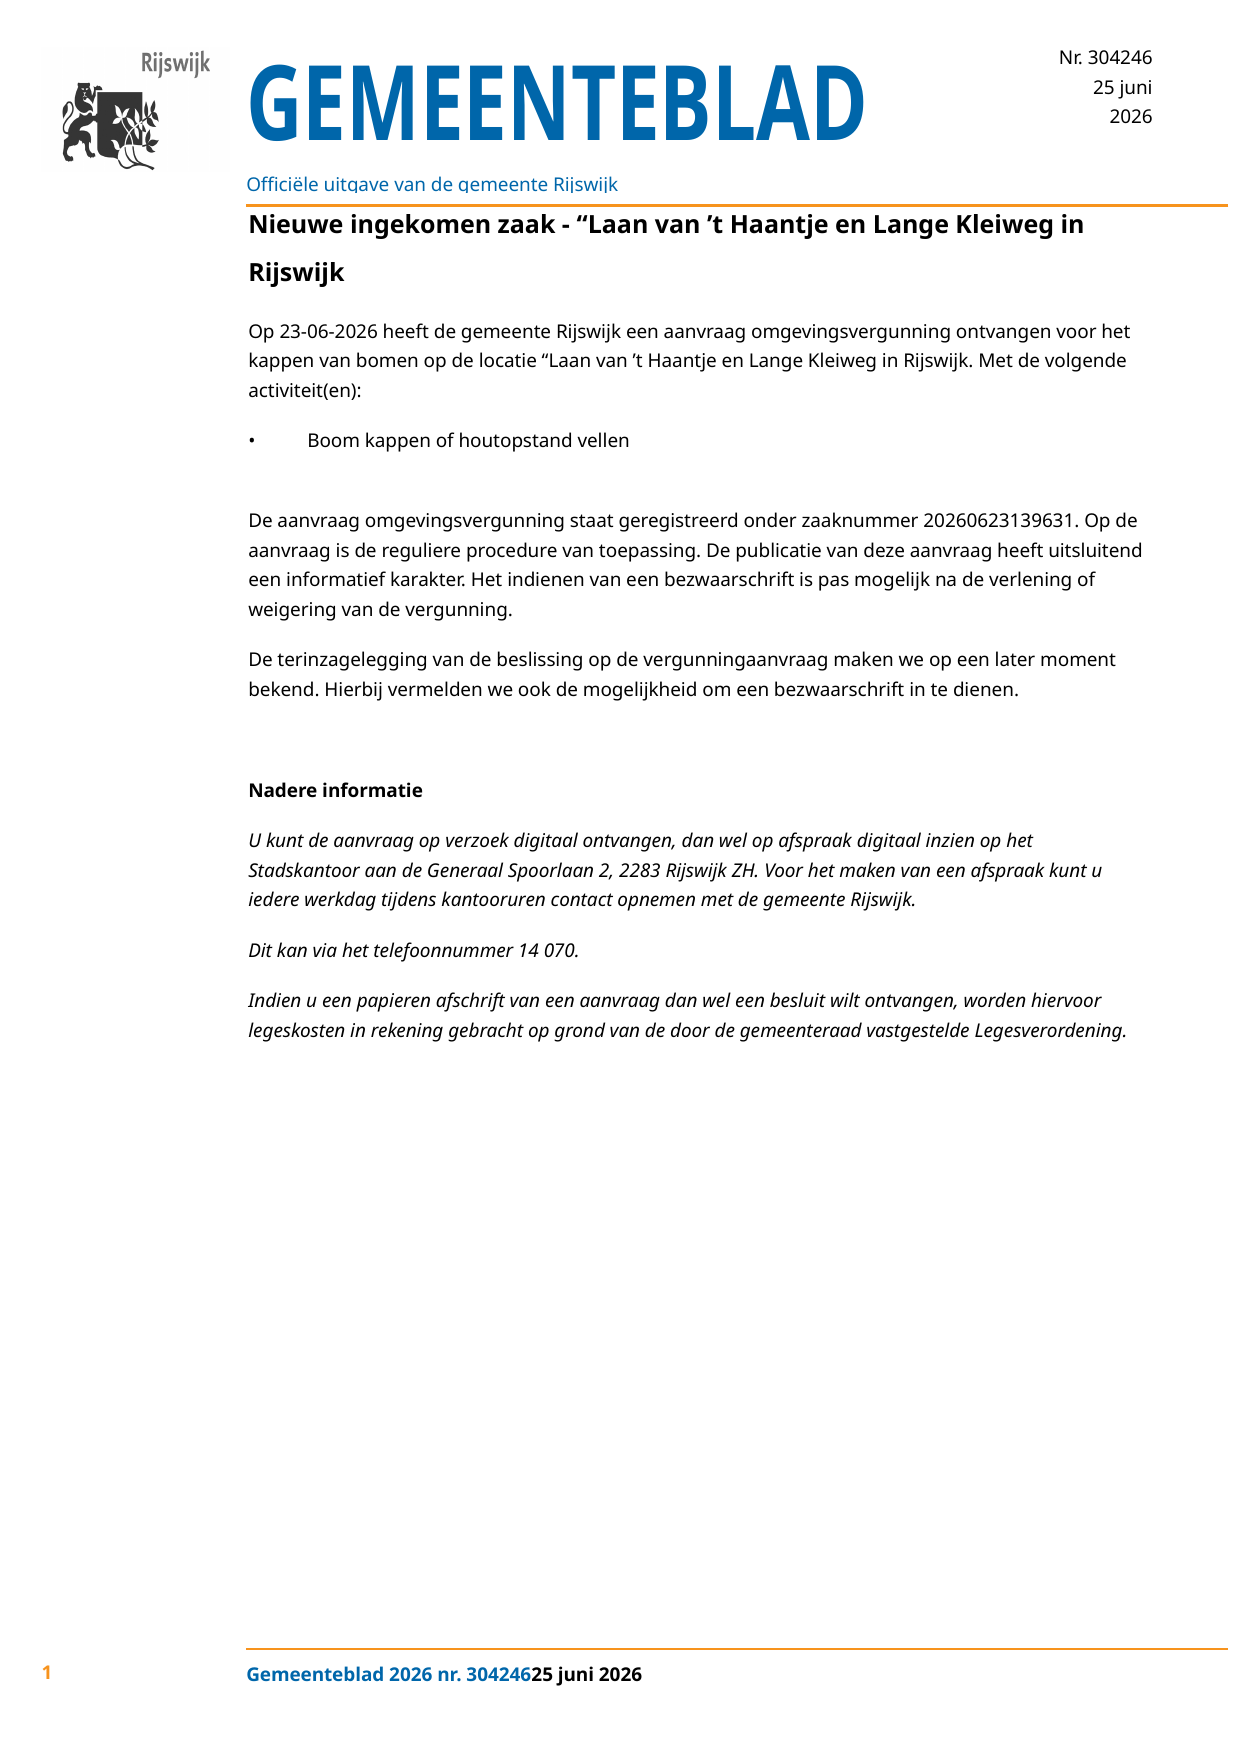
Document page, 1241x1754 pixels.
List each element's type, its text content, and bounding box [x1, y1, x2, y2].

text De terinzagelegging van de beslissing op de vergunningaanvraag maken we op een later moment bekend. Hierbij vermelden we ook de mogelijkheid om een bezwaarschrift in te dienen. [248, 647, 1152, 702]
text Nieuwe ingekomen zaak - “Laan van ’t Haantje en Lange Kleiweg in Rijswijk [248, 207, 1152, 288]
text Dit kan via het telefoonnummer 14 070. [248, 937, 1152, 963]
text De aanvraag omgevingsvergunning staat geregistreerd onder zaaknummer 20260623139631. Op de aanvraag is de reguliere procedure van toepassing. De publicatie van deze aanvraag heeft uitsluitend een informatief karakter. Het indienen van een bezwaarschrift is pas mogelijk na de verlening of weigering van de vergunning. [248, 507, 1152, 622]
text U kunt de aanvraag op verzoek digitaal ontvangen, dan wel op afspraak digitaal inzien op het Stadskantoor aan de Generaal Spoorlaan 2, 2283 Rijswijk ZH. Voor het maken van een afspraak kunt u iedere werkdag tijdens kantooruren contact opnemen met de gemeente Rijswijk. [248, 827, 1152, 912]
list Boom kappen of houtopstand vellen [248, 427, 1152, 453]
text Nadere informatie [248, 777, 1152, 803]
picture [41, 47, 231, 172]
text Op 23-06-2026 heeft de gemeente Rijswijk een aanvraag omgevingsvergunning ontvangen voor het kappen van bomen op de locatie “Laan van ’t Haantje en Lange Kleiweg in Rijswijk. Met de volgende activiteit(en): [248, 318, 1152, 403]
text Indien u een papieren afschrift van een aanvraag dan wel een besluit wilt ontvangen, worden hiervoor legeskosten in rekening gebracht op grond van de door de gemeenteraad vastgestelde Legesverordening. [248, 987, 1152, 1043]
